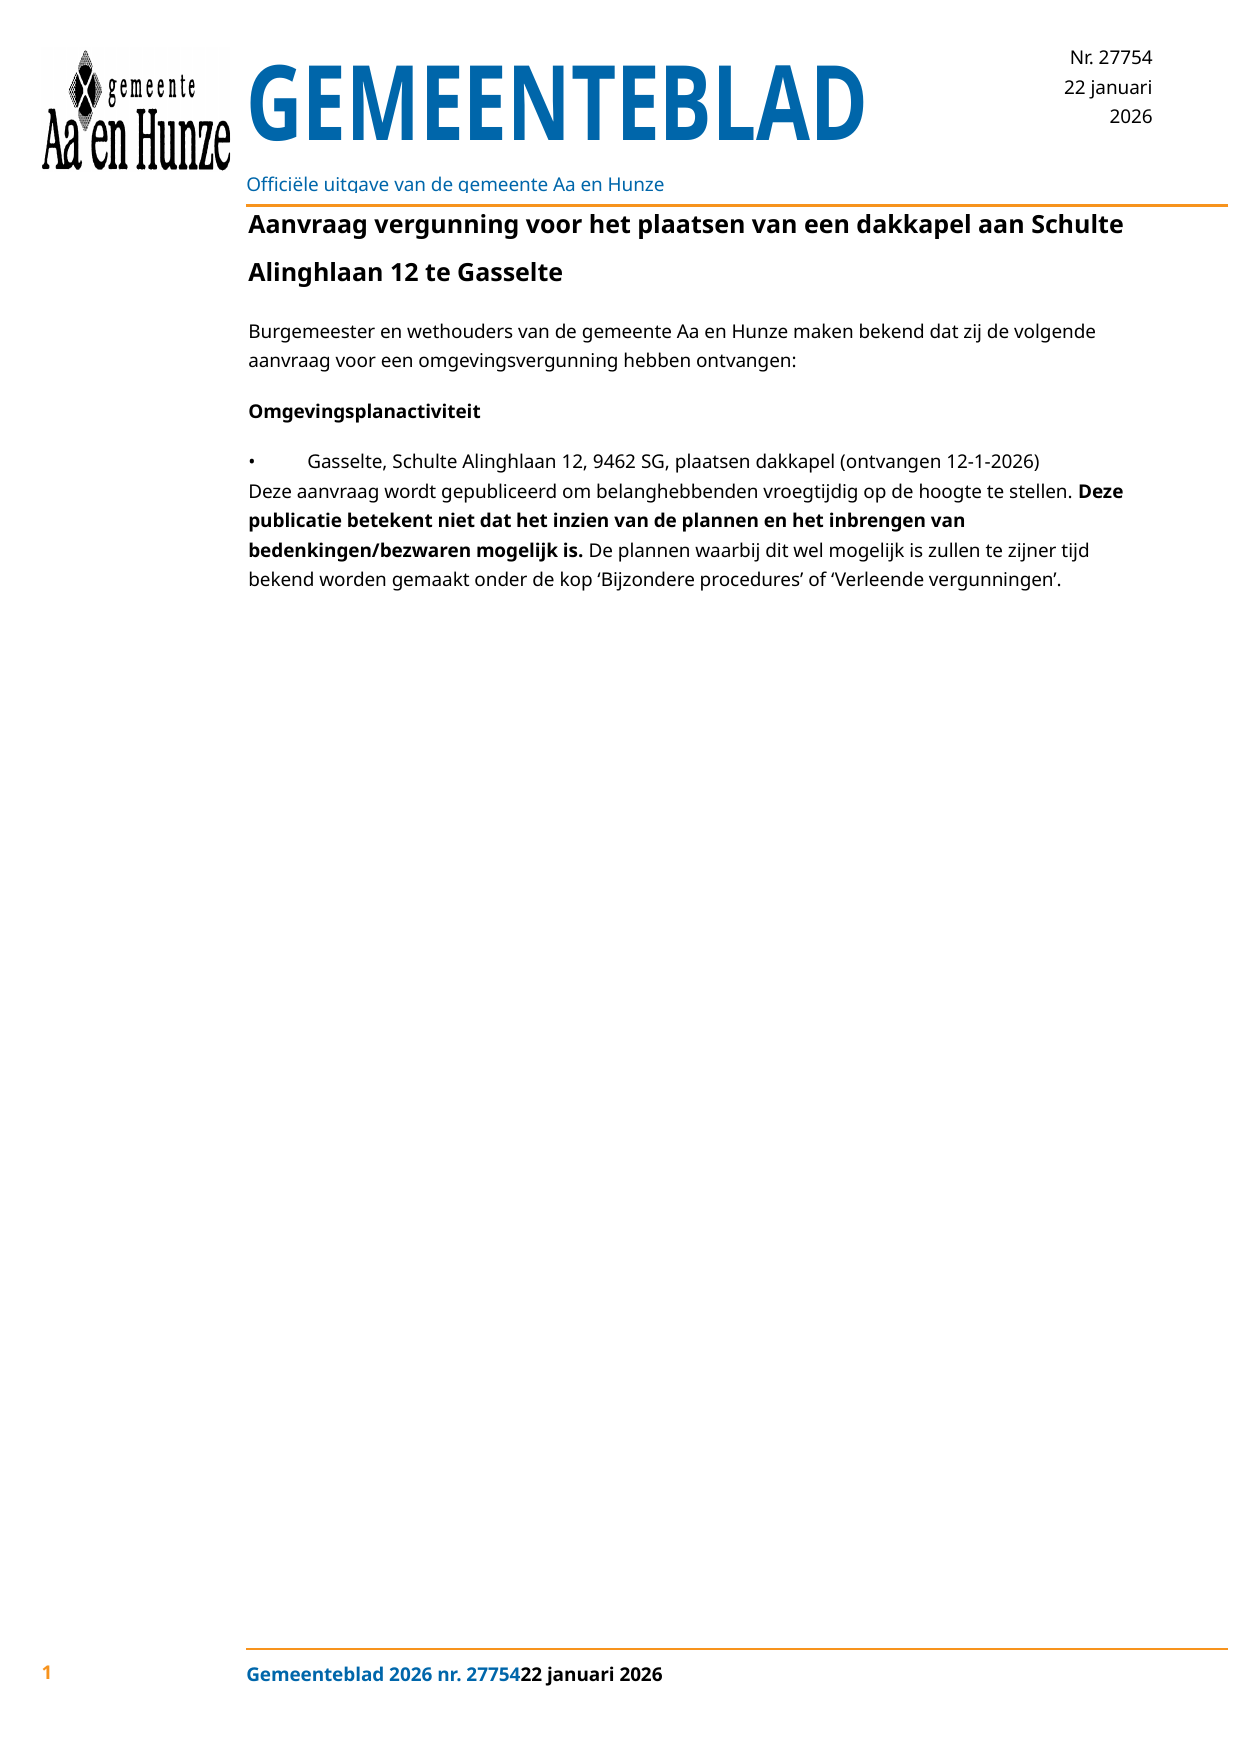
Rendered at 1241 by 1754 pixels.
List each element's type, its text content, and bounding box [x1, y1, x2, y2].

text Aanvraag vergunning voor het plaatsen van een dakkapel aan Schulte Alinghlaan 12 te Gasselte [248, 207, 1152, 288]
text Omgevingsplanactiviteit [248, 398, 1152, 424]
list Gasselte, Schulte Alinghlaan 12, 9462 SG, plaatsen dakkapel (ontvangen 12-1-2026) [248, 448, 1152, 474]
text Deze aanvraag wordt gepubliceerd om belanghebbenden vroegtijdig op de hoogte te stellen. Deze publicatie betekent niet dat het inzien van de plannen en het inbrengen van bedenkingen/bezwaren mogelijk is. De plannen waarbij dit wel mogelijk is zullen te zijner tijd bekend worden gemaakt onder de kop ‘Bijzondere procedures’ of ‘Verleende vergunningen’. [248, 478, 1152, 592]
text Burgemeester en wethouders van de gemeente Aa en Hunze maken bekend dat zij de volgende aanvraag voor een omgevingsvergunning hebben ontvangen: [248, 318, 1152, 373]
picture [41, 47, 231, 172]
